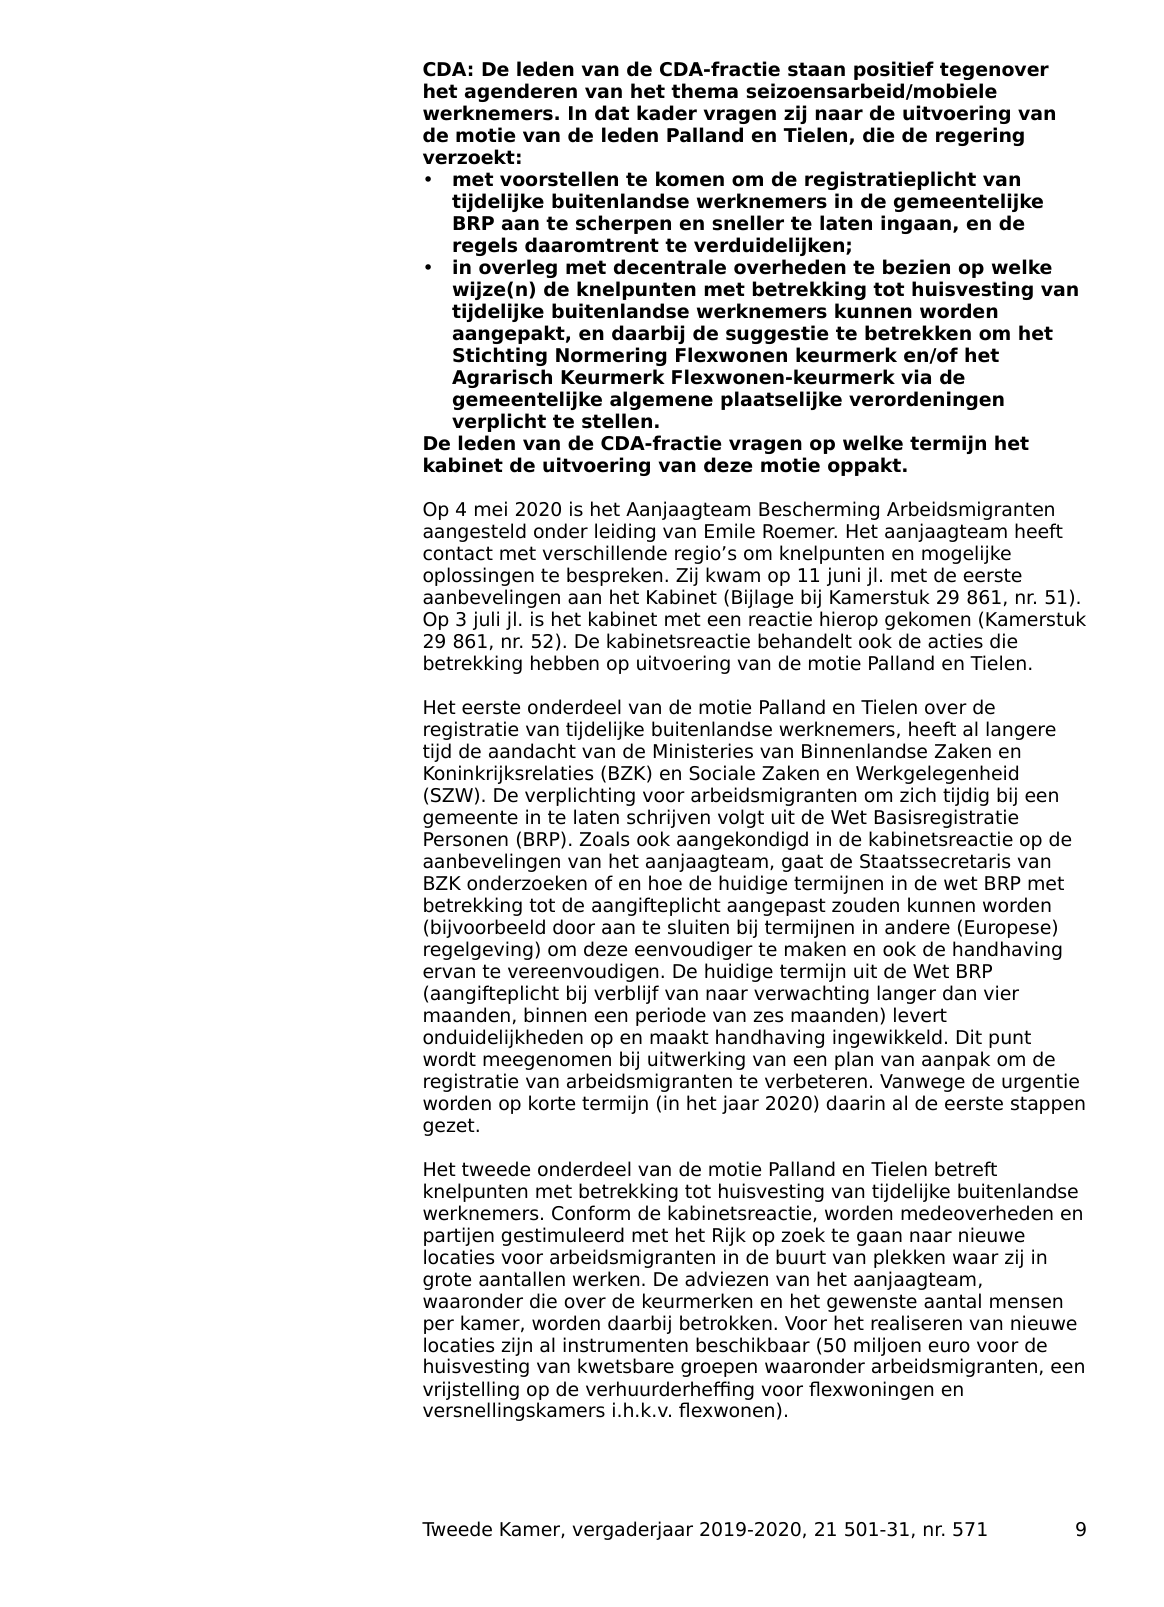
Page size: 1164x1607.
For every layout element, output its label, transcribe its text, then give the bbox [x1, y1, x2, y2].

text CDA: De leden van de CDA-fractie staan positief tegenover het agenderen van het thema seizoensarbeid/mobiele werknemers. In dat kader vragen zij naar de uitvoering van de motie van de leden Palland en Tielen, die de regering verzoekt: [422, 59, 1087, 169]
text • met voorstellen te komen om de registratieplicht van tijdelijke buitenlandse werknemers in de gemeentelijke BRP aan te scherpen en sneller te laten ingaan, en de regels daaromtrent te verduidelijken; [422, 169, 1087, 257]
text Het tweede onderdeel van de motie Palland en Tielen betreft knelpunten met betrekking tot huisvesting van tijdelijke buitenlandse werknemers. Conform de kabinetsreactie, worden medeoverheden en partijen gestimuleerd met het Rijk op zoek te gaan naar nieuwe locaties voor arbeidsmigranten in de buurt van plekken waar zij in grote aantallen werken. De adviezen van het aanjaagteam, waaronder die over de keurmerken en het gewenste aantal mensen per kamer, worden daarbij betrokken. Voor het realiseren van nieuwe locaties zijn al instrumenten beschikbaar (50 miljoen euro voor de huisvesting van kwetsbare groepen waaronder arbeidsmigranten, een vrijstelling op de verhuurderheffing voor flexwoningen en versnellingskamers i.h.k.v. flexwonen). [422, 1159, 1087, 1422]
text De leden van de CDA-fractie vragen op welke termijn het kabinet de uitvoering van deze motie oppakt. [422, 433, 1087, 477]
text Op 4 mei 2020 is het Aanjaagteam Bescherming Arbeidsmigranten aangesteld onder leiding van Emile Roemer. Het aanjaagteam heeft contact met verschillende regio’s om knelpunten en mogelijke oplossingen te bespreken. Zij kwam op 11 juni jl. met de eerste aanbevelingen aan het Kabinet (Bijlage bij Kamerstuk 29 861, nr. 51). Op 3 juli jl. is het kabinet met een reactie hierop gekomen (Kamerstuk 29 861, nr. 52). De kabinetsreactie behandelt ook de acties die betrekking hebben op uitvoering van de motie Palland en Tielen. [422, 499, 1087, 675]
text Het eerste onderdeel van de motie Palland en Tielen over de registratie van tijdelijke buitenlandse werknemers, heeft al langere tijd de aandacht van de Ministeries van Binnenlandse Zaken en Koninkrijksrelaties (BZK) en Sociale Zaken en Werkgelegenheid (SZW). De verplichting voor arbeidsmigranten om zich tijdig bij een gemeente in te laten schrijven volgt uit de Wet Basisregistratie Personen (BRP). Zoals ook aangekondigd in de kabinetsreactie op de aanbevelingen van het aanjaagteam, gaat de Staatssecretaris van BZK onderzoeken of en hoe de huidige termijnen in de wet BRP met betrekking tot de aangifteplicht aangepast zouden kunnen worden (bijvoorbeeld door aan te sluiten bij termijnen in andere (Europese) regelgeving) om deze eenvoudiger te maken en ook de handhaving ervan te vereenvoudigen. De huidige termijn uit de Wet BRP (aangifteplicht bij verblijf van naar verwachting langer dan vier maanden, binnen een periode van zes maanden) levert onduidelijkheden op en maakt handhaving ingewikkeld. Dit punt wordt meegenomen bij uitwerking van een plan van aanpak om de registratie van arbeidsmigranten te verbeteren. Vanwege de urgentie worden op korte termijn (in het jaar 2020) daarin al de eerste stappen gezet. [422, 697, 1087, 1136]
text • in overleg met decentrale overheden te bezien op welke wijze(n) de knelpunten met betrekking tot huisvesting van tijdelijke buitenlandse werknemers kunnen worden aangepakt, en daarbij de suggestie te betrekken om het Stichting Normering Flexwonen keurmerk en/of het Agrarisch Keurmerk Flexwonen-keurmerk via de gemeentelijke algemene plaatselijke verordeningen verplicht te stellen. [422, 257, 1087, 433]
